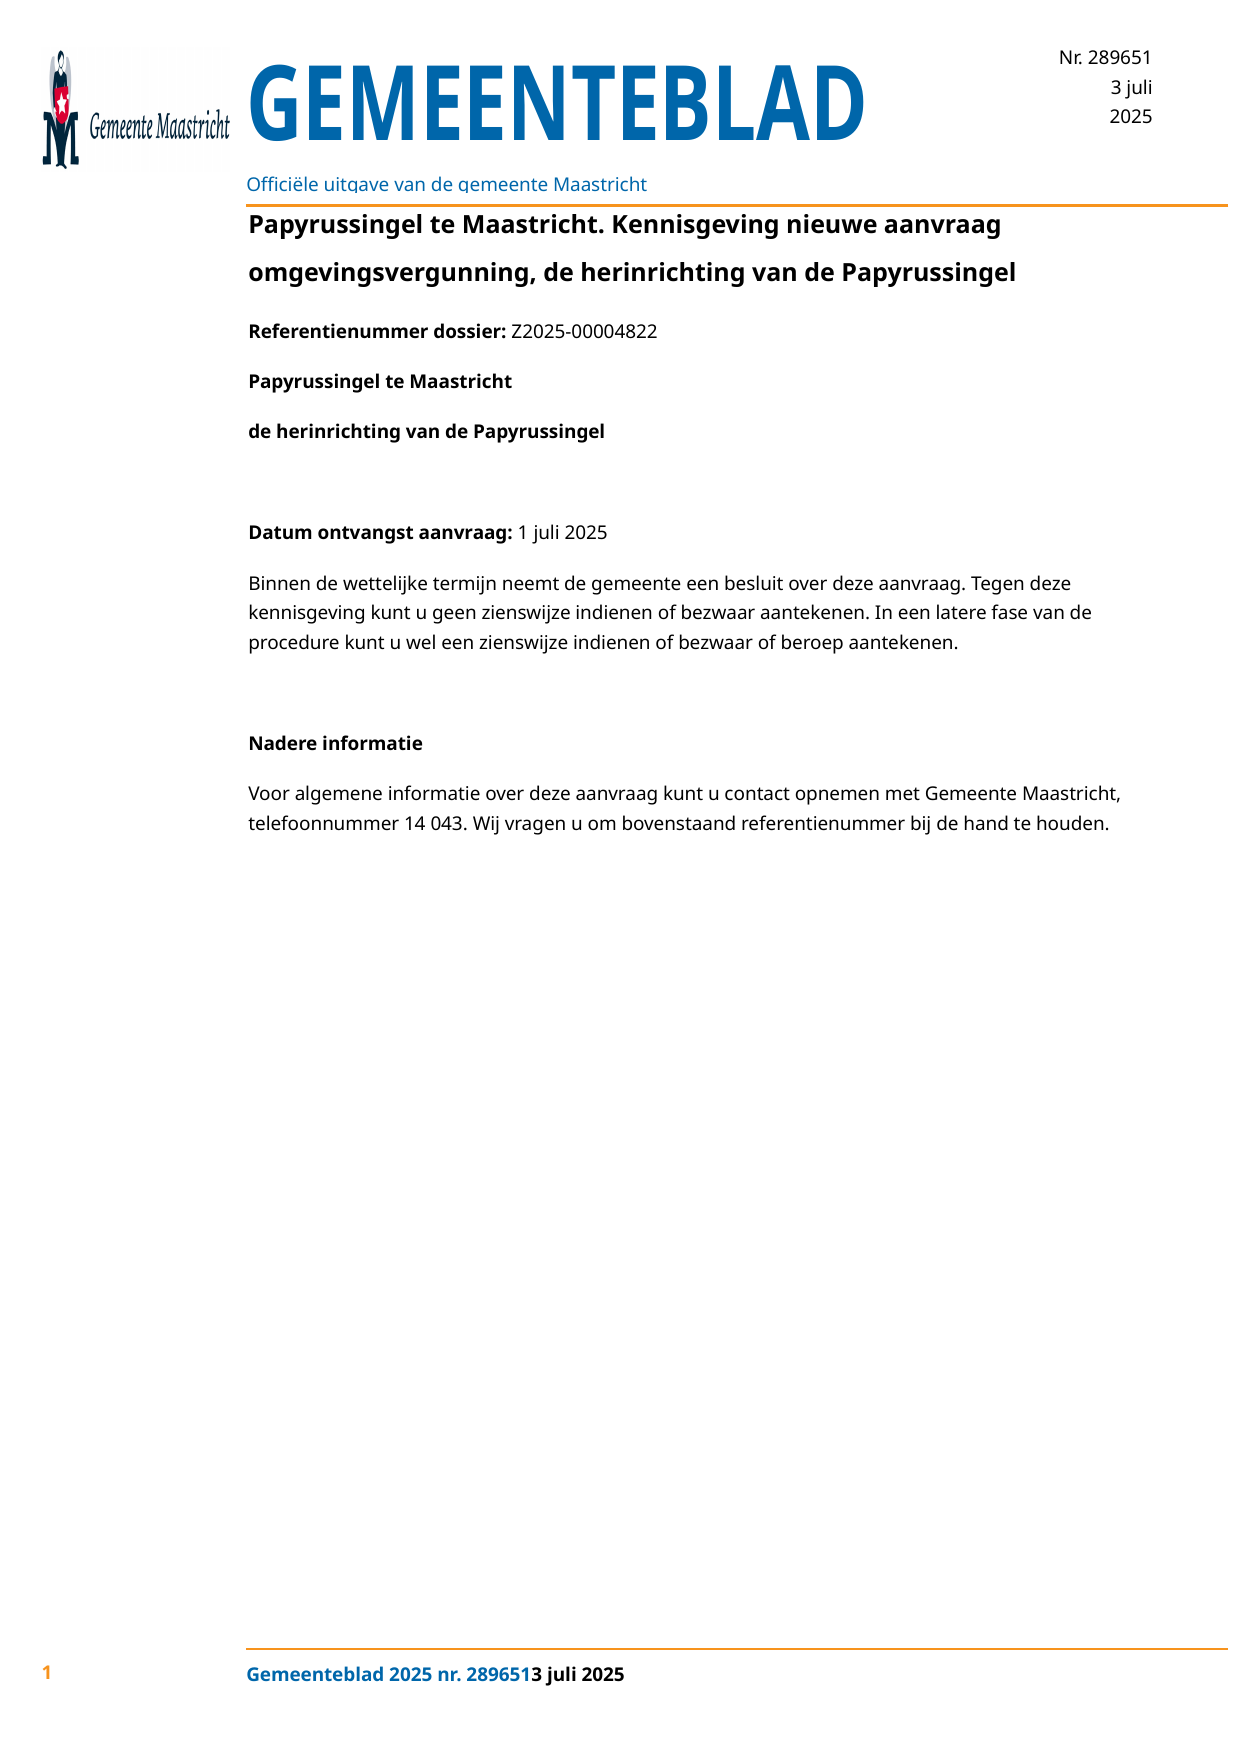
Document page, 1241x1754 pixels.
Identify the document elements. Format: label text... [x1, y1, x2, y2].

text Binnen de wettelijke termijn neemt de gemeente een besluit over deze aanvraag. Tegen deze kennisgeving kunt u geen zienswijze indienen of bezwaar aantekenen. In een latere fase van de procedure kunt u wel een zienswijze indienen of bezwaar of beroep aantekenen. [248, 570, 1152, 655]
text Voor algemene informatie over deze aanvraag kunt u contact opnemen met Gemeente Maastricht, telefoonnummer 14 043. Wij vragen u om bovenstaand referentienummer bij de hand te houden. [248, 780, 1152, 836]
text Datum ontvangst aanvraag: 1 juli 2025 [248, 519, 1152, 545]
picture [41, 47, 231, 172]
text Nadere informatie [248, 730, 1152, 756]
text Referentienummer dossier: Z2025-00004822 [248, 318, 1152, 344]
text Papyrussingel te Maastricht. Kennisgeving nieuwe aanvraag omgevingsvergunning, de herinrichting van de Papyrussingel [248, 207, 1152, 288]
text de herinrichting van de Papyrussingel [248, 419, 1152, 444]
text Papyrussingel te Maastricht [248, 368, 1152, 394]
